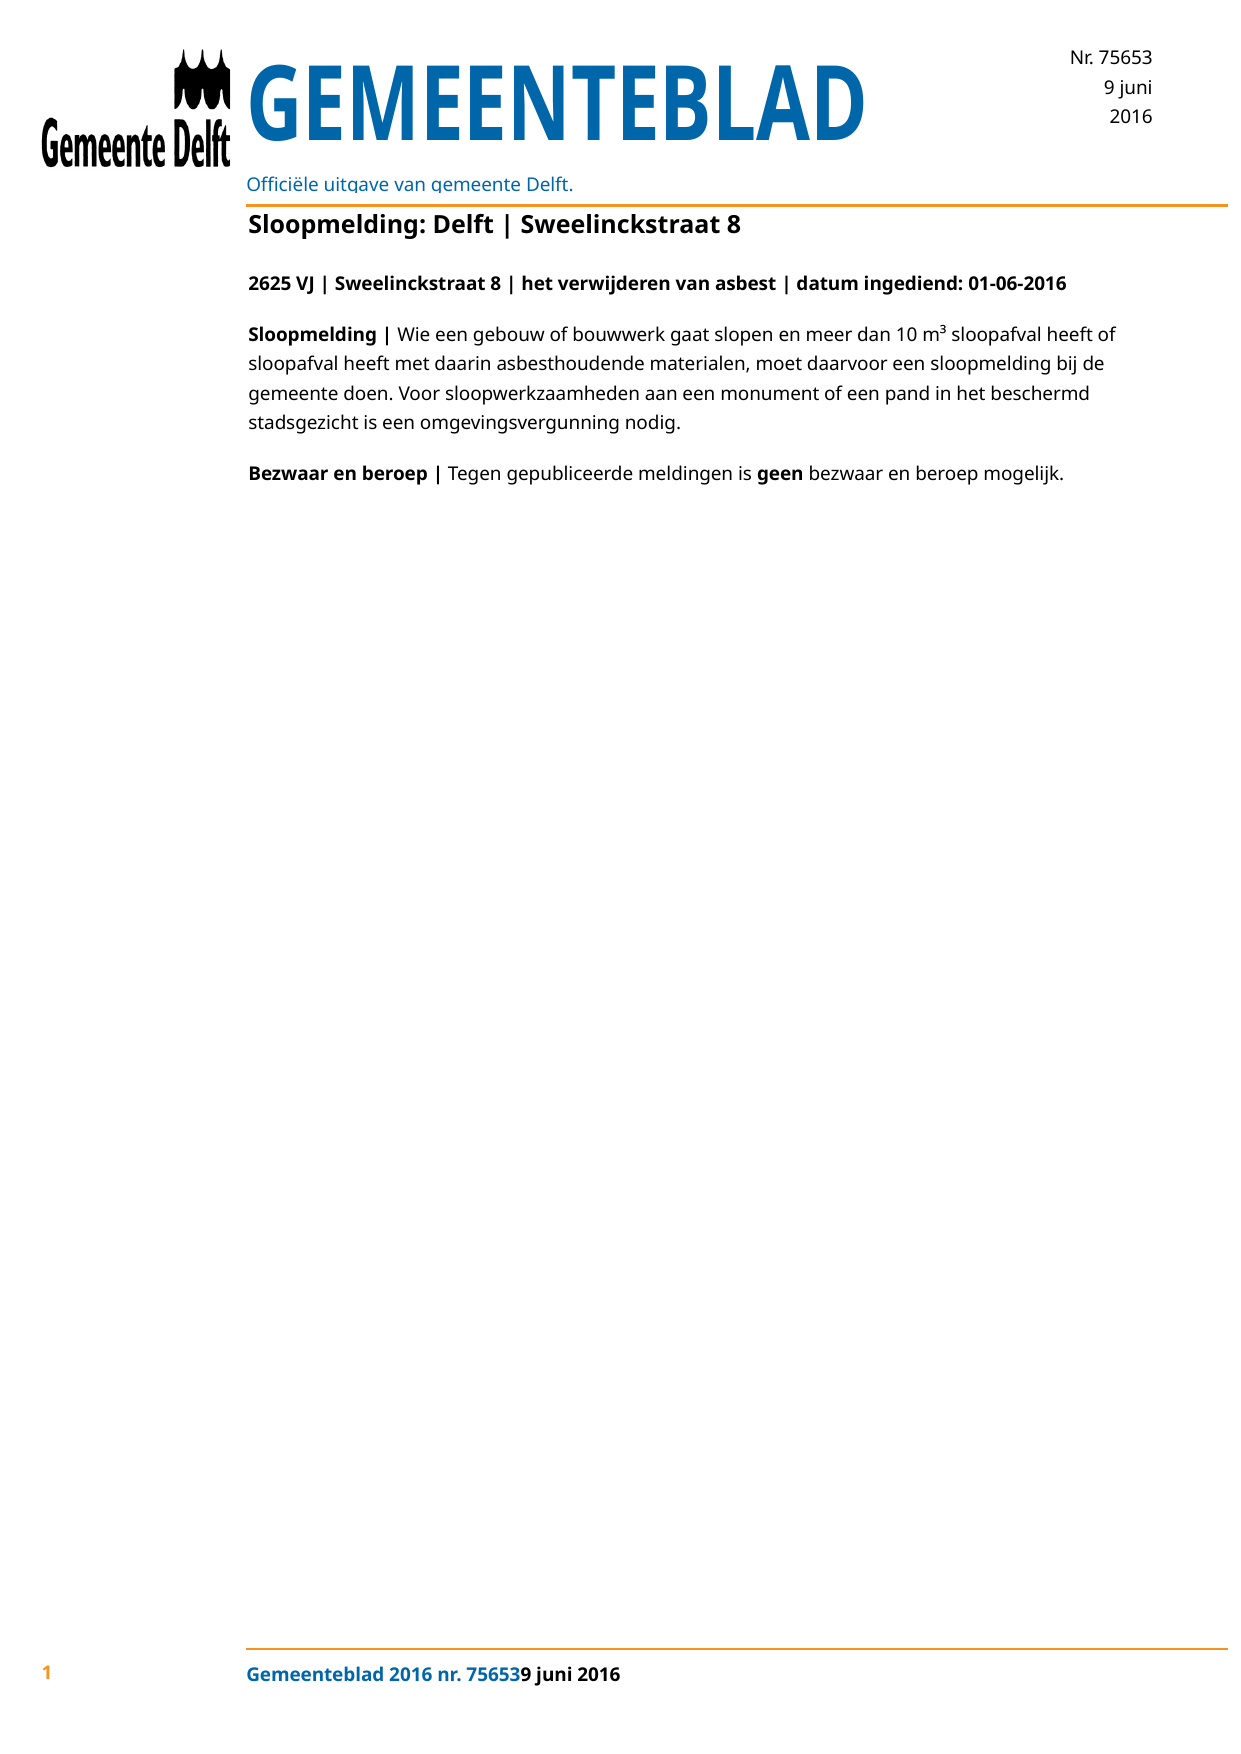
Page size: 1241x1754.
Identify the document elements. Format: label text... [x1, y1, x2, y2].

picture [41, 47, 231, 172]
text Bezwaar en beroep | Tegen gepubliceerde meldingen is geen bezwaar en beroep mogelijk. [248, 460, 1152, 486]
text 2625 VJ | Sweelinckstraat 8 | het verwijderen van asbest | datum ingediend: 01-06-2016 [248, 270, 1152, 296]
text Sloopmelding | Wie een gebouw of bouwwerk gaat slopen en meer dan 10 m³ sloopafval heeft of sloopafval heeft met daarin asbesthoudende materialen, moet daarvoor een sloopmelding bij de gemeente doen. Voor sloopwerkzaamheden aan een monument of een pand in het beschermd stadsgezicht is een omgevingsvergunning nodig. [248, 321, 1152, 435]
text Sloopmelding: Delft | Sweelinckstraat 8 [248, 207, 1152, 241]
